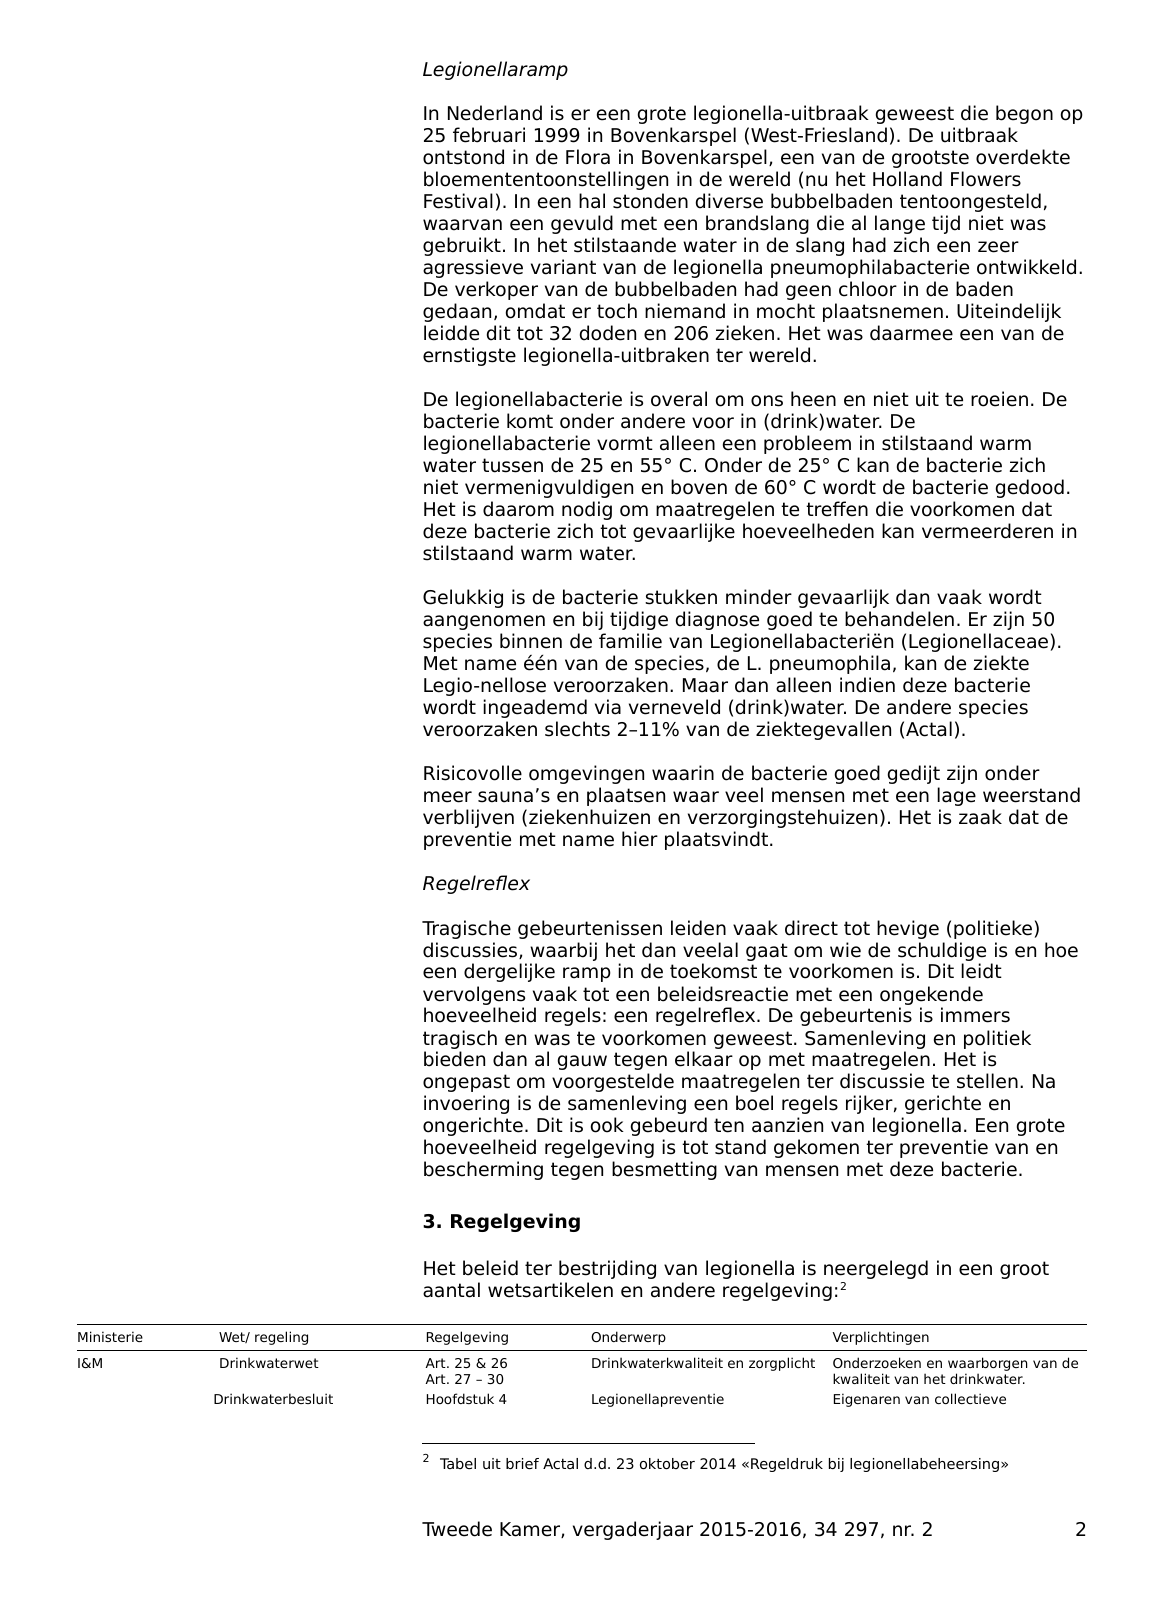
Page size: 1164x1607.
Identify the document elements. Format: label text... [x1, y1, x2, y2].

table_header Regelgeving [420, 1325, 585, 1350]
table_cell Onderzoeken en waarborgen van de kwaliteit van het drinkwater. [826, 1351, 1087, 1387]
table_header Ministerie [77, 1325, 213, 1350]
subtitle 3. Regelgeving [422, 1211, 1087, 1233]
text Het beleid ter bestrijding van legionella is neergelegd in een groot aantal wetsartikelen en andere regelgeving: [422, 1258, 1087, 1302]
table_cell Hoofdstuk 4 [420, 1388, 585, 1408]
table_cell Drinkwaterkwaliteit en zorgplicht [585, 1351, 826, 1387]
text In Nederland is er een grote legionella-uitbraak geweest die begon op 25 februari 1999 in Bovenkarspel (West-Friesland). De uitbraak ontstond in de Flora in Bovenkarspel, een van de grootste overdekte bloemententoonstellingen in de wereld (nu het Holland Flowers Festival). In een hal stonden diverse bubbelbaden tentoongesteld, waarvan een gevuld met een brandslang die al lange tijd niet was gebruikt. In het stilstaande water in de slang had zich een zeer agressieve variant van de legionella pneumophilabacterie ontwikkeld. De verkoper van de bubbelbaden had geen chloor in de baden gedaan, omdat er toch niemand in mocht plaatsnemen. Uiteindelijk leidde dit tot 32 doden en 206 zieken. Het was daarmee een van de ernstigste legionella-uitbraken ter wereld. [422, 103, 1087, 367]
table_cell Art. 25 & 26 Art. 27 – 30 [420, 1351, 585, 1387]
text Gelukkig is de bacterie stukken minder gevaarlijk dan vaak wordt aangenomen en bij tijdige diagnose goed te behandelen. Er zijn 50 species binnen de familie van Legionellabacteriën (Legionellaceae). Met name één van de species, de L. pneumophila, kan de ziekte Legio-nellose veroorzaken. Maar dan alleen indien deze bacterie wordt ingeademd via verneveld (drink)water. De andere species veroorzaken slechts 2–11% van de ziektegevallen (Actal). [422, 587, 1087, 741]
text Tragische gebeurtenissen leiden vaak direct tot hevige (politieke) discussies, waarbij het dan veelal gaat om wie de schuldige is en hoe een dergelijke ramp in de toekomst te voorkomen is. Dit leidt vervolgens vaak tot een beleidsreactie met een ongekende hoeveelheid regels: een regelreflex. De gebeurtenis is immers tragisch en was te voorkomen geweest. Samenleving en politiek bieden dan al gauw tegen elkaar op met maatregelen. Het is ongepast om voorgestelde maatregelen ter discussie te stellen. Na invoering is de samenleving een boel regels rijker, gerichte en ongerichte. Dit is ook gebeurd ten aanzien van legionella. Een grote hoeveelheid regelgeving is tot stand gekomen ter preventie van en bescherming tegen besmetting van mensen met deze bacterie. [422, 917, 1087, 1181]
text Tabel uit brief Actal d.d. 23 oktober 2014 «Regeldruk bij legionellabeheersing» [422, 1452, 1087, 1474]
table_cell Eigenaren van collectieve [826, 1388, 1087, 1408]
table_header Onderwerp [585, 1325, 826, 1350]
table_cell Legionellapreventie [585, 1388, 826, 1408]
table_cell Drinkwaterbesluit [213, 1388, 419, 1408]
subtitle Legionellaramp [422, 59, 1087, 81]
table_header Verplichtingen [826, 1325, 1087, 1350]
table_cell I&M [77, 1351, 213, 1408]
text Risicovolle omgevingen waarin de bacterie goed gedijt zijn onder meer sauna’s en plaatsen waar veel mensen met een lage weerstand verblijven (ziekenhuizen en verzorgingstehuizen). Het is zaak dat de preventie met name hier plaatsvindt. [422, 763, 1087, 851]
text De legionellabacterie is overal om ons heen en niet uit te roeien. De bacterie komt onder andere voor in (drink)water. De legionellabacterie vormt alleen een probleem in stilstaand warm water tussen de 25 en 55° C. Onder de 25° C kan de bacterie zich niet vermenigvuldigen en boven de 60° C wordt de bacterie gedood. Het is daarom nodig om maatregelen te treffen die voorkomen dat deze bacterie zich tot gevaarlijke hoeveelheden kan vermeerderen in stilstaand warm water. [422, 389, 1087, 565]
table_cell Drinkwaterwet [213, 1351, 419, 1387]
subtitle Regelreflex [422, 873, 1087, 895]
table_header Wet/ regeling [213, 1325, 419, 1350]
